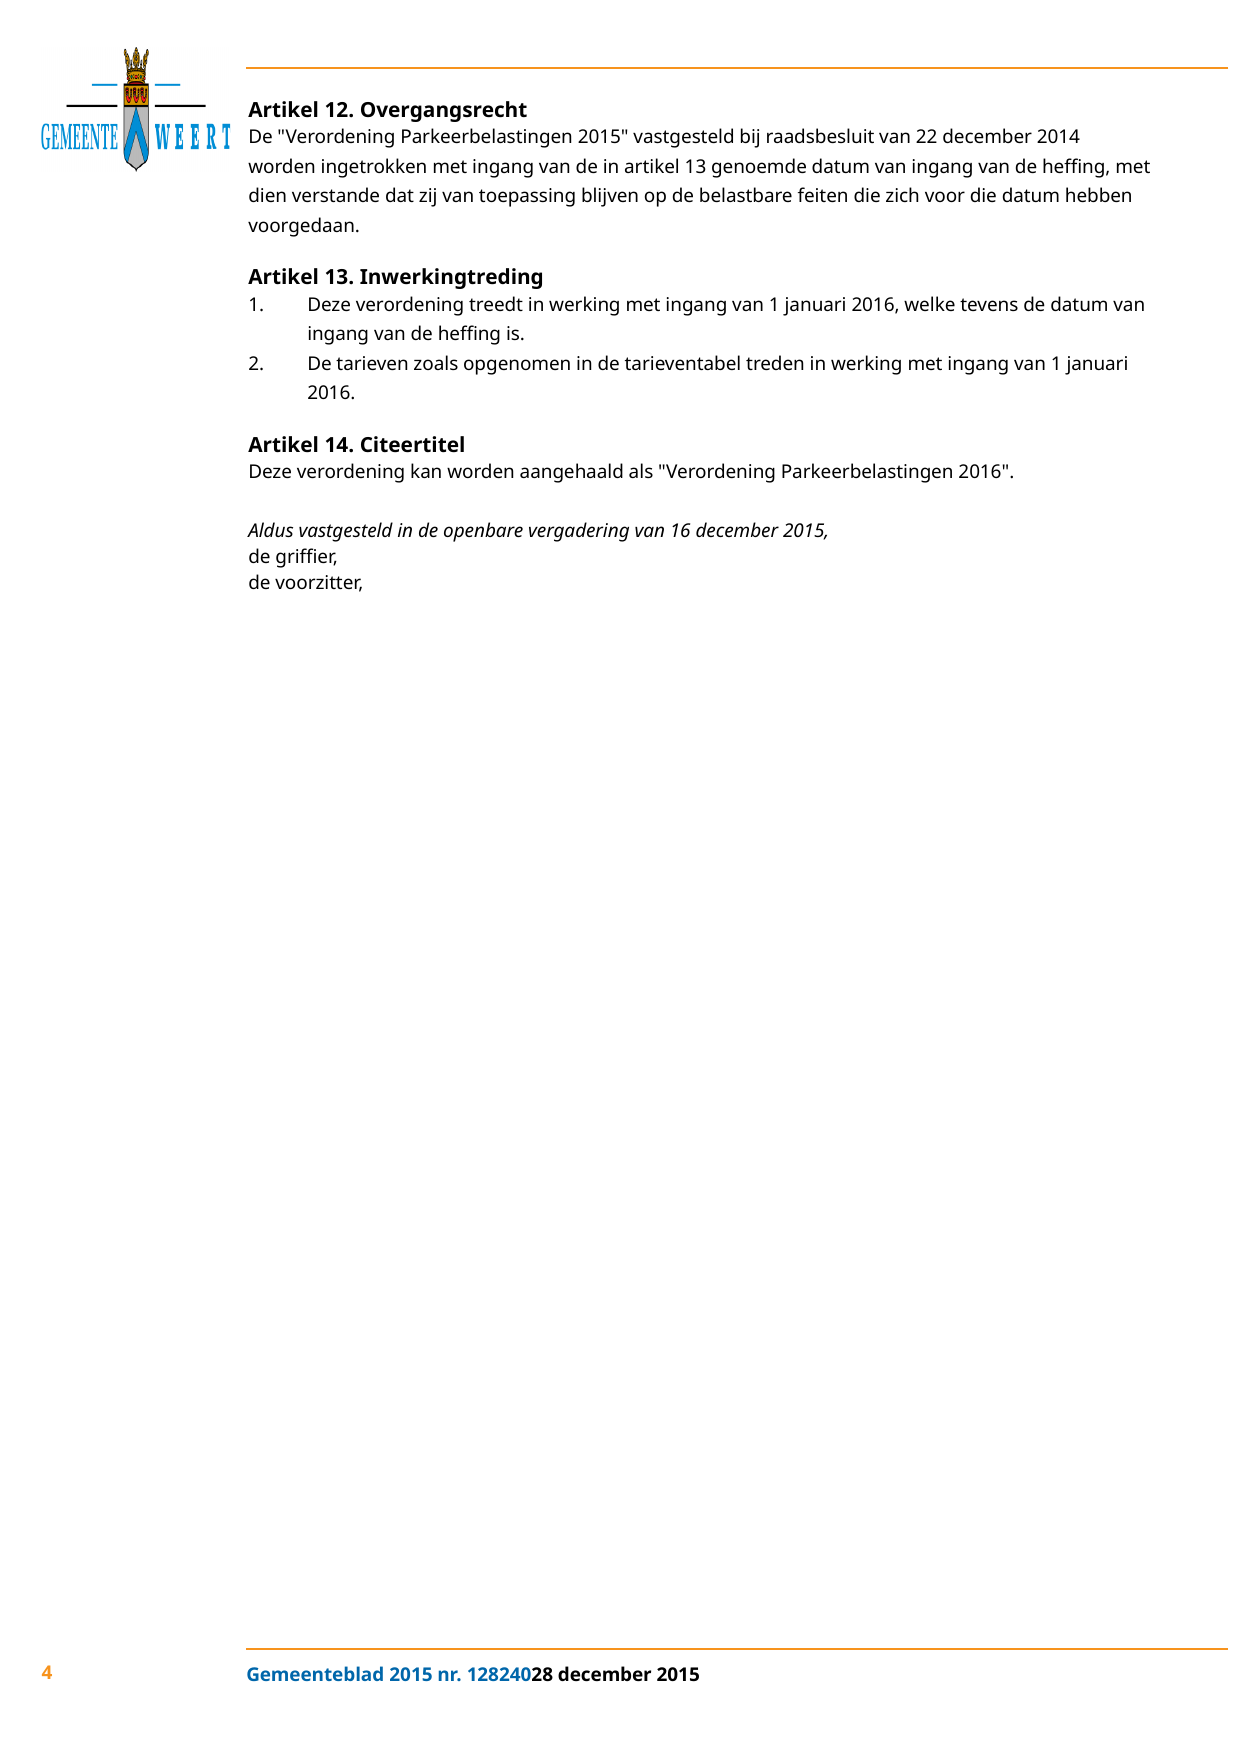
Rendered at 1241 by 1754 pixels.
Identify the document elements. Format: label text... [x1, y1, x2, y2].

text de voorzitter, [248, 569, 1152, 595]
text de griffier, [248, 543, 1152, 569]
text Artikel 14. Citeertitel [248, 430, 1152, 458]
list De tarieven zoals opgenomen in de tarieventabel treden in werking met ingang van 1 januari 2016. [248, 350, 1152, 405]
text Artikel 12. Overgangsrecht [248, 95, 1152, 123]
picture [41, 47, 231, 172]
text Aldus vastgesteld in de openbare vergadering van 16 december 2015, [248, 518, 1152, 543]
text De "Verordening Parkeerbelastingen 2015" vastgesteld bij raadsbesluit van 22 december 2014 worden ingetrokken met ingang van de in artikel 13 genoemde datum van ingang van de heffing, met dien verstande dat zij van toepassing blijven op de belastbare feiten die zich voor die datum hebben voorgedaan. [248, 123, 1152, 238]
text Artikel 13. Inwerkingtreding [248, 262, 1152, 291]
text Deze verordening kan worden aangehaald als "Verordening Parkeerbelastingen 2016". [248, 458, 1152, 484]
list Deze verordening treedt in werking met ingang van 1 januari 2016, welke tevens de datum van ingang van de heffing is. [248, 291, 1152, 346]
